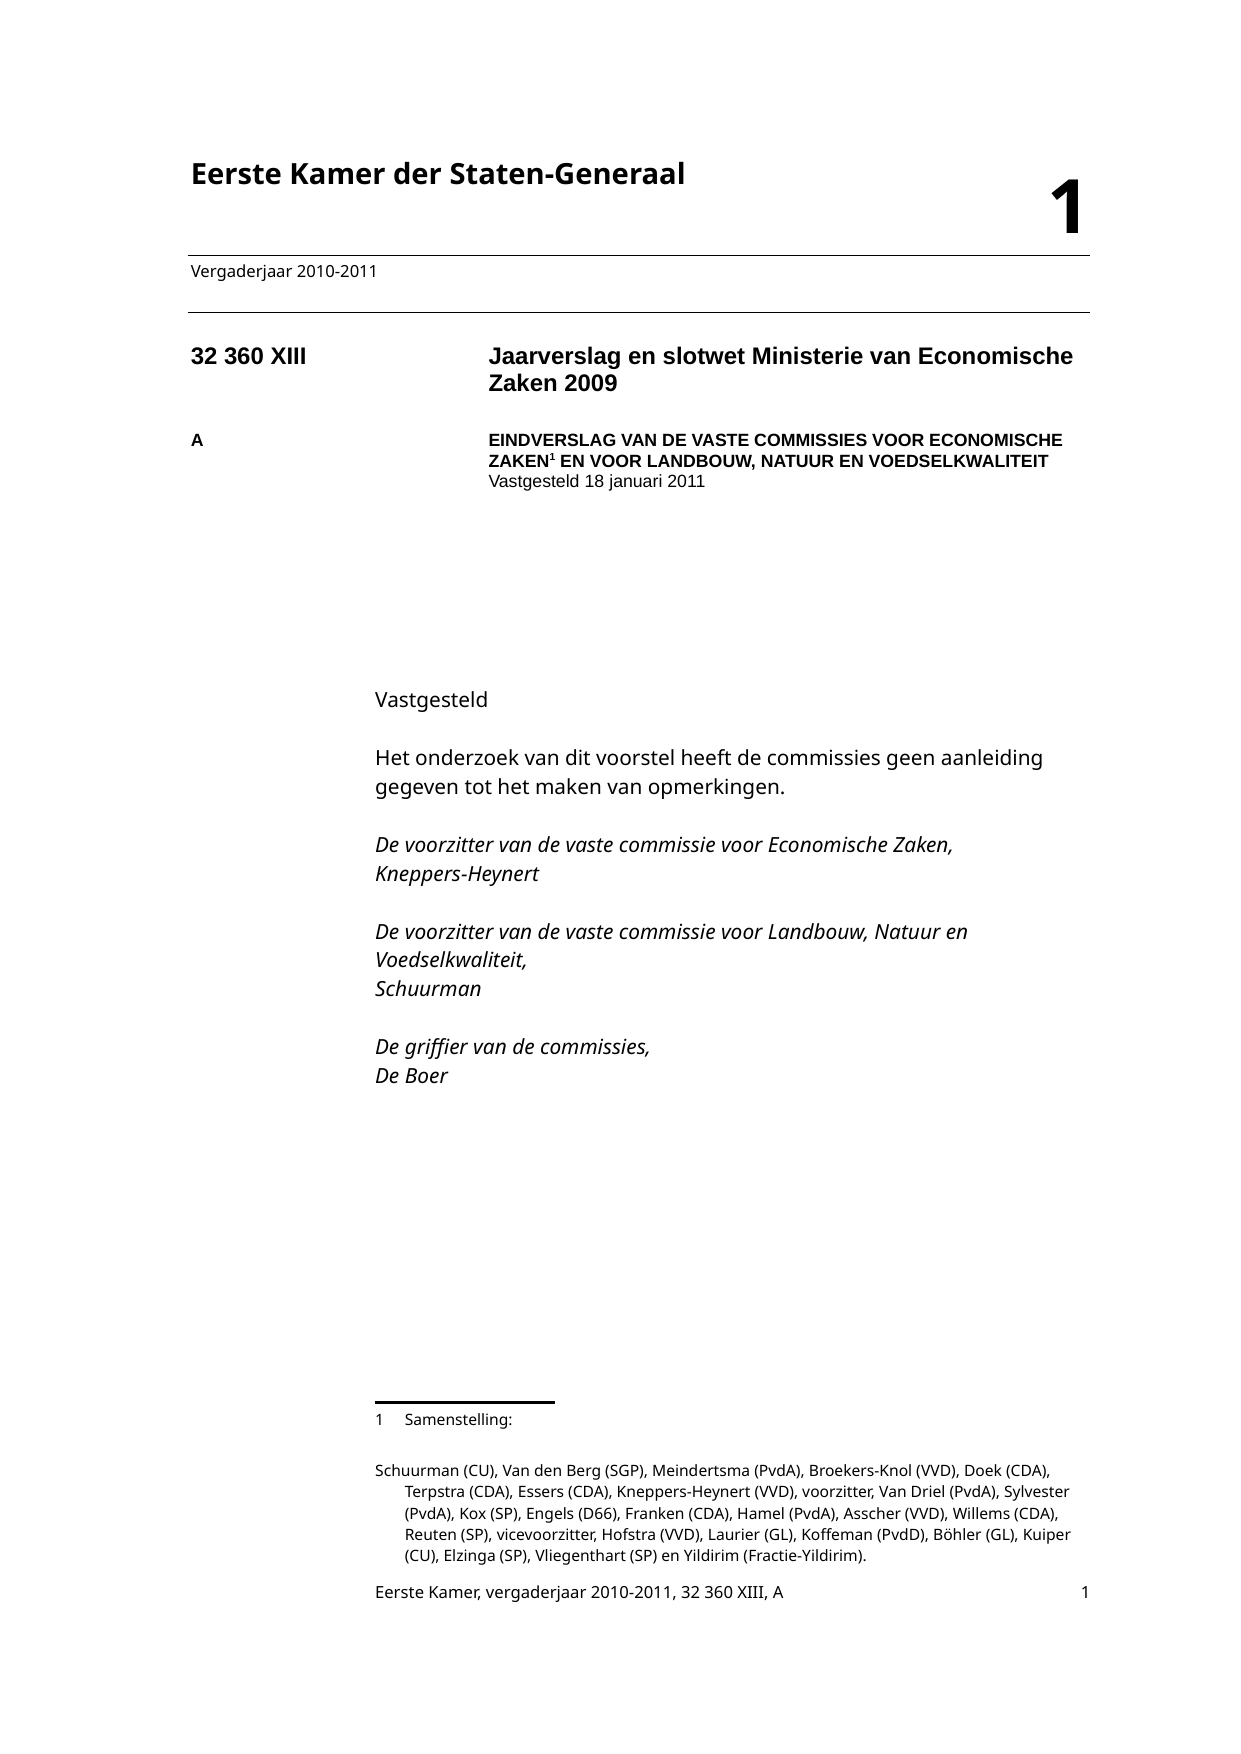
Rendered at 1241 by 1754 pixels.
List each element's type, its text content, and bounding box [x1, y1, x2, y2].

table_cell [485, 313, 1090, 339]
table_cell Jaarverslag en slotwet Ministerie van Economische Zaken 2009 [485, 339, 1090, 427]
text De griffier van de commissies, [375, 1032, 1090, 1061]
table_cell A [188, 427, 485, 566]
table_cell 32 360 XIII [188, 339, 485, 427]
table_header 1 [910, 150, 1090, 255]
text De voorzitter van de vaste commissie voor Landbouw, Natuur en Voedselkwaliteit, [375, 917, 1090, 974]
table_cell [485, 256, 1090, 312]
table_cell [188, 313, 485, 339]
text Vastgesteld [375, 685, 1090, 713]
table_header Eerste Kamer der Staten-Generaal [188, 150, 909, 255]
table_cell EINDVERSLAG VAN DE VASTE COMMISSIES VOOR ECONOMISCHE ZAKEN EN VOOR LANDBOUW, NATUUR EN VOEDSELKWALITEIT Vastgesteld 18 januari 2011 [485, 427, 1090, 566]
text Kneppers-Heynert [375, 859, 1090, 887]
text De Boer [375, 1061, 1090, 1089]
text Het onderzoek van dit voorstel heeft de commissies geen aanleiding gegeven tot het maken van opmerkingen. [375, 743, 1090, 800]
table_cell Vergaderjaar 2010-2011 [188, 256, 485, 312]
text Schuurman [375, 974, 1090, 1002]
text De voorzitter van de vaste commissie voor Economische Zaken, [375, 830, 1090, 859]
